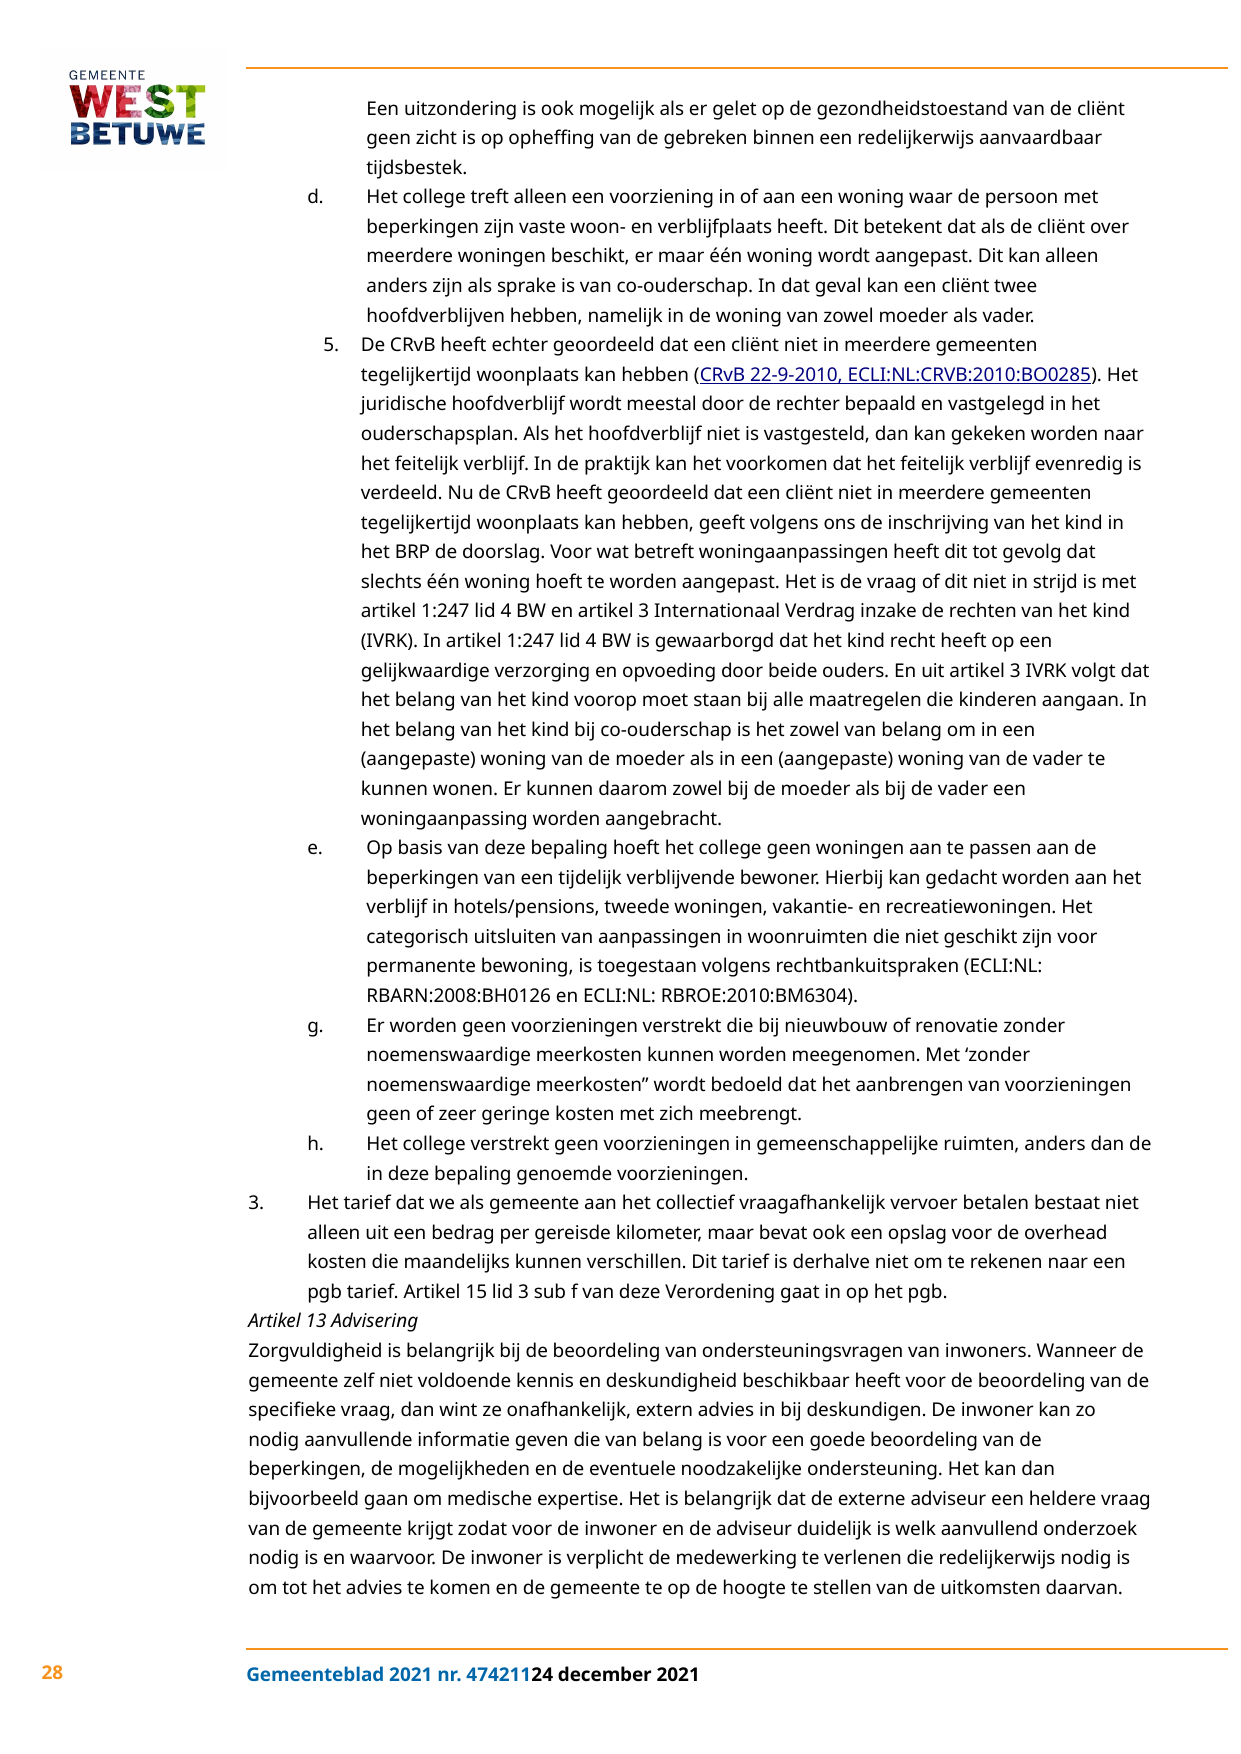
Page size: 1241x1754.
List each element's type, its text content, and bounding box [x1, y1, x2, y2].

text Zorgvuldigheid is belangrijk bij de beoordeling van ondersteuningsvragen van inwoners. Wanneer de gemeente zelf niet voldoende kennis en deskundigheid beschikbaar heeft voor de beoordeling van de specifieke vraag, dan wint ze onafhankelijk, extern advies in bij deskundigen. De inwoner kan zo nodig aanvullende informatie geven die van belang is voor een goede beoordeling van de beperkingen, de mogelijkheden en de eventuele noodzakelijke ondersteuning. Het kan dan bijvoorbeeld gaan om medische expertise. Het is belangrijk dat de externe adviseur een heldere vraag van de gemeente krijgt zodat voor de inwoner en de adviseur duidelijk is welk aanvullend onderzoek nodig is en waarvoor. De inwoner is verplicht de medewerking te verlenen die redelijkerwijs nodig is om tot het advies te komen en de gemeente te op de hoogte te stellen van de uitkomsten daarvan. [248, 1337, 1152, 1600]
list Het college verstrekt geen voorzieningen in gemeenschappelijke ruimten, anders dan de in deze bepaling genoemde voorzieningen. [307, 1130, 1152, 1186]
picture [41, 47, 231, 172]
list Een uitzondering is ook mogelijk als er gelet op de gezondheidstoestand van de cliënt geen zicht is op opheffing van de gebreken binnen een redelijkerwijs aanvaardbaar tijdsbestek. [307, 95, 1152, 180]
list Het college treft alleen een voorziening in of aan een woning waar de persoon met beperkingen zijn vaste woon- en verblijfplaats heeft. Dit betekent dat als de cliënt over meerdere woningen beschikt, er maar één woning wordt aangepast. Dit kan alleen anders zijn als sprake is van co-ouderschap. In dat geval kan een cliënt twee hoofdverblijven hebben, namelijk in de woning van zowel moeder als vader. [307, 183, 1152, 328]
text Artikel 13 Advisering [248, 1308, 1152, 1333]
list De CRvB heeft echter geoordeeld dat een cliënt niet in meerdere gemeenten tegelijkertijd woonplaats kan hebben (CRvB 22-9-2010, ECLI:NL:CRVB:2010:BO0285). Het juridische hoofdverblijf wordt meestal door de rechter bepaald en vastgelegd in het ouderschapsplan. Als het hoofdverblijf niet is vastgesteld, dan kan gekeken worden naar het feitelijk verblijf. In de praktijk kan het voorkomen dat het feitelijk verblijf evenredig is verdeeld. Nu de CRvB heeft geoordeeld dat een cliënt niet in meerdere gemeenten tegelijkertijd woonplaats kan hebben, geeft volgens ons de inschrijving van het kind in het BRP de doorslag. Voor wat betreft woningaanpassingen heeft dit tot gevolg dat slechts één woning hoeft te worden aangepast. Het is de vraag of dit niet in strijd is met artikel 1:247 lid 4 BW en artikel 3 Internationaal Verdrag inzake de rechten van het kind (IVRK). In artikel 1:247 lid 4 BW is gewaarborgd dat het kind recht heeft op een gelijkwaardige verzorging en opvoeding door beide ouders. En uit artikel 3 IVRK volgt dat het belang van het kind voorop moet staan bij alle maatregelen die kinderen aangaan. In het belang van het kind bij co-ouderschap is het zowel van belang om in een (aangepaste) woning van de moeder als in een (aangepaste) woning van de vader te kunnen wonen. Er kunnen daarom zowel bij de moeder als bij de vader een woningaanpassing worden aangebracht. [323, 331, 1152, 831]
list Op basis van deze bepaling hoeft het college geen woningen aan te passen aan de beperkingen van een tijdelijk verblijvende bewoner. Hierbij kan gedacht worden aan het verblijf in hotels/pensions, tweede woningen, vakantie‐ en recreatiewoningen. Het categorisch uitsluiten van aanpassingen in woonruimten die niet geschikt zijn voor permanente bewoning, is toegestaan volgens rechtbankuitspraken (ECLI:NL: RBARN:2008:BH0126 en ECLI:NL: RBROE:2010:BM6304). [307, 834, 1152, 1008]
list Het tarief dat we als gemeente aan het collectief vraagafhankelijk vervoer betalen bestaat niet alleen uit een bedrag per gereisde kilometer, maar bevat ook een opslag voor de overhead kosten die maandelijks kunnen verschillen. Dit tarief is derhalve niet om te rekenen naar een pgb tarief. Artikel 15 lid 3 sub f van deze Verordening gaat in op het pgb. [248, 1189, 1152, 1304]
list Er worden geen voorzieningen verstrekt die bij nieuwbouw of renovatie zonder noemenswaardige meerkosten kunnen worden meegenomen. Met ‘zonder noemenswaardige meerkosten” wordt bedoeld dat het aanbrengen van voorzieningen geen of zeer geringe kosten met zich meebrengt. [307, 1012, 1152, 1126]
